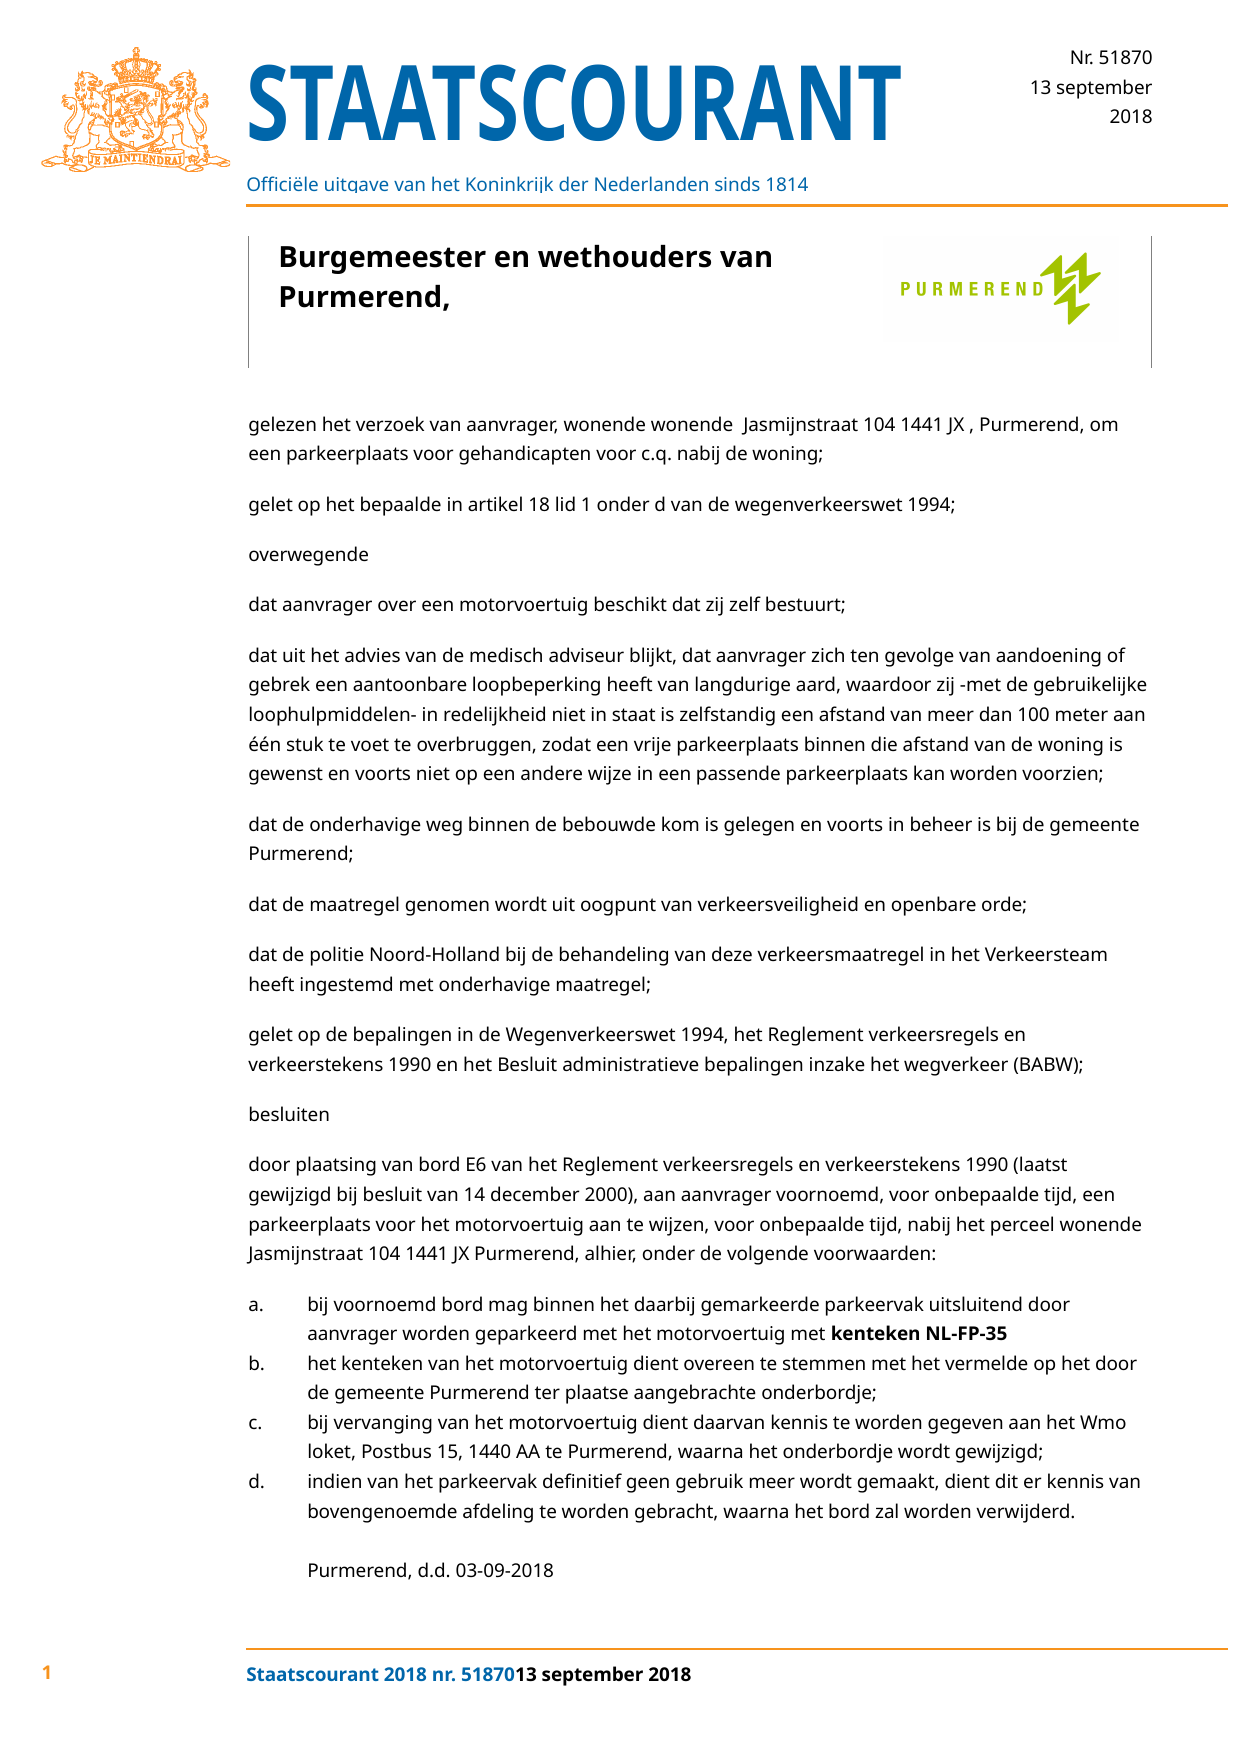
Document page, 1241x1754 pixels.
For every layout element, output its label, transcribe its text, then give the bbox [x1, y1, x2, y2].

list indien van het parkeervak definitief geen gebruik meer wordt gemaakt, dient dit er kennis van bovengenoemde afdeling te worden gebracht, waarna het bord zal worden verwijderd. [248, 1468, 1152, 1524]
text dat de maatregel genomen wordt uit oogpunt van verkeersveiligheid en openbare orde; [248, 891, 1152, 917]
list het kenteken van het motorvoertuig dient overeen te stemmen met het vermelde op het door de gemeente Purmerend ter plaatse aangebrachte onderbordje; [248, 1350, 1152, 1405]
text dat de onderhavige weg binnen de bebouwde kom is gelegen en voorts in beheer is bij de gemeente Purmerend; [248, 811, 1152, 866]
text door plaatsing van bord E6 van het Reglement verkeersregels en verkeerstekens 1990 (laatst gewijzigd bij besluit van 14 december 2000), aan aanvrager voornoemd, voor onbepaalde tijd, een parkeerplaats voor het motorvoertuig aan te wijzen, voor onbepaalde tijd, nabij het perceel wonende Jasmijnstraat 104 1441 JX Purmerend, alhier, onder de volgende voorwaarden: [248, 1152, 1152, 1266]
picture [41, 47, 231, 172]
list bij voornoemd bord mag binnen het daarbij gemarkeerde parkeervak uitsluitend door aanvrager worden geparkeerd met het motorvoertuig met kenteken NL-FP-35 [248, 1291, 1152, 1346]
list Purmerend, d.d. 03-09-2018 [248, 1557, 1152, 1583]
table_header Burgemeester en wethouders van Purmerend, [249, 236, 850, 368]
text dat aanvrager over een motorvoertuig beschikt dat zij zelf bestuurt; [248, 592, 1152, 617]
text gelet op het bepaalde in artikel 18 lid 1 onder d van de wegenverkeerswet 1994; [248, 491, 1152, 517]
picture [882, 236, 1119, 342]
text besluiten [248, 1101, 1152, 1127]
list bij vervanging van het motorvoertuig dient daarvan kennis te worden gegeven aan het Wmo loket, Postbus 15, 1440 AA te Purmerend, waarna het onderbordje wordt gewijzigd; [248, 1409, 1152, 1464]
text gelezen het verzoek van aanvrager, wonende wonende Jasmijnstraat 104 1441 JX , Purmerend, om een parkeerplaats voor gehandicapten voor c.q. nabij de woning; [248, 411, 1152, 466]
text overwegende [248, 541, 1152, 567]
table_header [850, 236, 1151, 368]
text gelet op de bepalingen in de Wegenverkeerswet 1994, het Reglement verkeersregels en verkeerstekens 1990 en het Besluit administratieve bepalingen inzake het wegverkeer (BABW); [248, 1021, 1152, 1077]
text dat uit het advies van de medisch adviseur blijkt, dat aanvrager zich ten gevolge van aandoening of gebrek een aantoonbare loopbeperking heeft van langdurige aard, waardoor zij -met de gebruikelijke loophulpmiddelen- in redelijkheid niet in staat is zelfstandig een afstand van meer dan 100 meter aan één stuk te voet te overbruggen, zodat een vrije parkeerplaats binnen die afstand van de woning is gewenst en voorts niet op een andere wijze in een passende parkeerplaats kan worden voorzien; [248, 642, 1152, 786]
text dat de politie Noord-Holland bij de behandeling van deze verkeersmaatregel in het Verkeersteam heeft ingestemd met onderhavige maatregel; [248, 941, 1152, 997]
